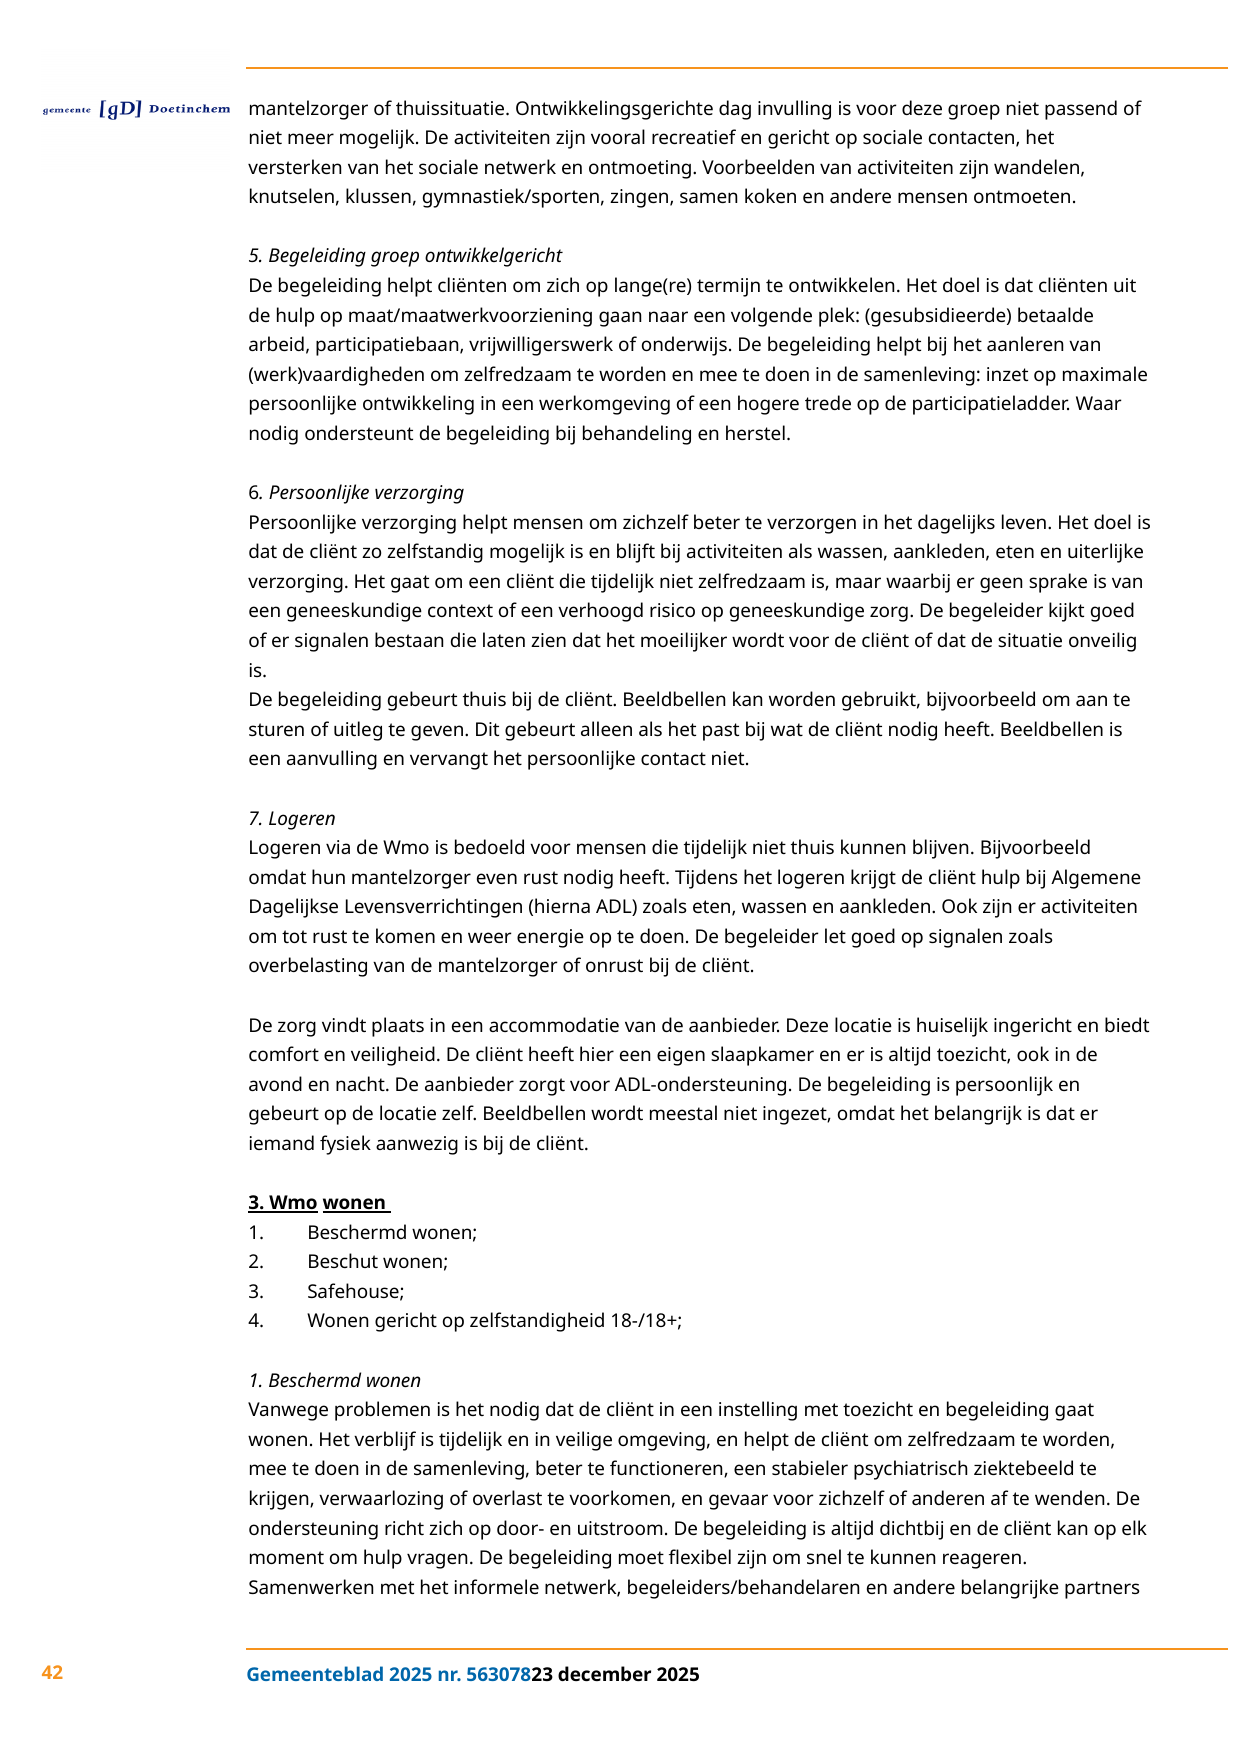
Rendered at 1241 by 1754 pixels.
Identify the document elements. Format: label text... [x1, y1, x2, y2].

list Wonen gericht op zelfstandigheid 18-/18+; [248, 1308, 1152, 1333]
text Logeren via de Wmo is bedoeld voor mensen die tijdelijk niet thuis kunnen blijven. Bijvoorbeeld omdat hun mantelzorger even rust nodig heeft. Tijdens het logeren krijgt de cliënt hulp bij Algemene Dagelijkse Levensverrichtingen (hierna ADL) zoals eten, wassen en aankleden. Ook zijn er activiteiten om tot rust te komen en weer energie op te doen. De begeleider let goed op signalen zoals overbelasting van de mantelzorger of onrust bij de cliënt. [248, 834, 1152, 978]
text Vanwege problemen is het nodig dat de cliënt in een instelling met toezicht en begeleiding gaat wonen. Het verblijf is tijdelijk en in veilige omgeving, en helpt de cliënt om zelfredzaam te worden, mee te doen in de samenleving, beter te functioneren, een stabieler psychiatrisch ziektebeeld te krijgen, verwaarlozing of overlast te voorkomen, en gevaar voor zichzelf of anderen af te wenden. De ondersteuning richt zich op door- en uitstroom. De begeleiding is altijd dichtbij en de cliënt kan op elk moment om hulp vragen. De begeleiding moet flexibel zijn om snel te kunnen reageren. Samenwerken met het informele netwerk, begeleiders/behandelaren en andere belangrijke partners [248, 1396, 1152, 1600]
text 6. Persoonlijke verzorging [248, 479, 1152, 505]
text 1. Beschermd wonen [248, 1367, 1152, 1393]
text De begeleiding gebeurt thuis bij de cliënt. Beeldbellen kan worden gebruikt, bijvoorbeeld om aan te sturen of uitleg te geven. Dit gebeurt alleen als het past bij wat de cliënt nodig heeft. Beeldbellen is een aanvulling en vervangt het persoonlijke contact niet. [248, 686, 1152, 771]
picture [41, 47, 231, 172]
list Safehouse; [248, 1278, 1152, 1304]
list Beschut wonen; [248, 1248, 1152, 1274]
text De zorg vindt plaats in een accommodatie van de aanbieder. Deze locatie is huiselijk ingericht en biedt comfort en veiligheid. De cliënt heeft hier een eigen slaapkamer en er is altijd toezicht, ook in de avond en nacht. De aanbieder zorgt voor ADL-ondersteuning. De begeleiding is persoonlijk en gebeurt op de locatie zelf. Beeldbellen wordt meestal niet ingezet, omdat het belangrijk is dat er iemand fysiek aanwezig is bij de cliënt. [248, 1012, 1152, 1156]
text 3. Wmo wonen [248, 1189, 1152, 1215]
text Persoonlijke verzorging helpt mensen om zichzelf beter te verzorgen in het dagelijks leven. Het doel is dat de cliënt zo zelfstandig mogelijk is en blijft bij activiteiten als wassen, aankleden, eten en uiterlijke verzorging. Het gaat om een cliënt die tijdelijk niet zelfredzaam is, maar waarbij er geen sprake is van een geneeskundige context of een verhoogd risico op geneeskundige zorg. De begeleider kijkt goed of er signalen bestaan die laten zien dat het moeilijker wordt voor de cliënt of dat de situatie onveilig is. [248, 509, 1152, 683]
list Beschermd wonen; [248, 1219, 1152, 1245]
text De begeleiding helpt cliënten om zich op lange(re) termijn te ontwikkelen. Het doel is dat cliënten uit de hulp op maat/maatwerkvoorziening gaan naar een volgende plek: (gesubsidieerde) betaalde arbeid, participatiebaan, vrijwilligerswerk of onderwijs. De begeleiding helpt bij het aanleren van (werk)vaardigheden om zelfredzaam te worden en mee te doen in de samenleving: inzet op maximale persoonlijke ontwikkeling in een werkomgeving of een hogere trede op de participatieladder. Waar nodig ondersteunt de begeleiding bij behandeling en herstel. [248, 272, 1152, 446]
text 5. Begeleiding groep ontwikkelgericht [248, 243, 1152, 268]
text mantelzorger of thuissituatie. Ontwikkelingsgerichte dag invulling is voor deze groep niet passend of niet meer mogelijk. De activiteiten zijn vooral recreatief en gericht op sociale contacten, het versterken van het sociale netwerk en ontmoeting. Voorbeelden van activiteiten zijn wandelen, knutselen, klussen, gymnastiek/sporten, zingen, samen koken en andere mensen ontmoeten. [248, 95, 1152, 209]
text 7. Logeren [248, 805, 1152, 831]
